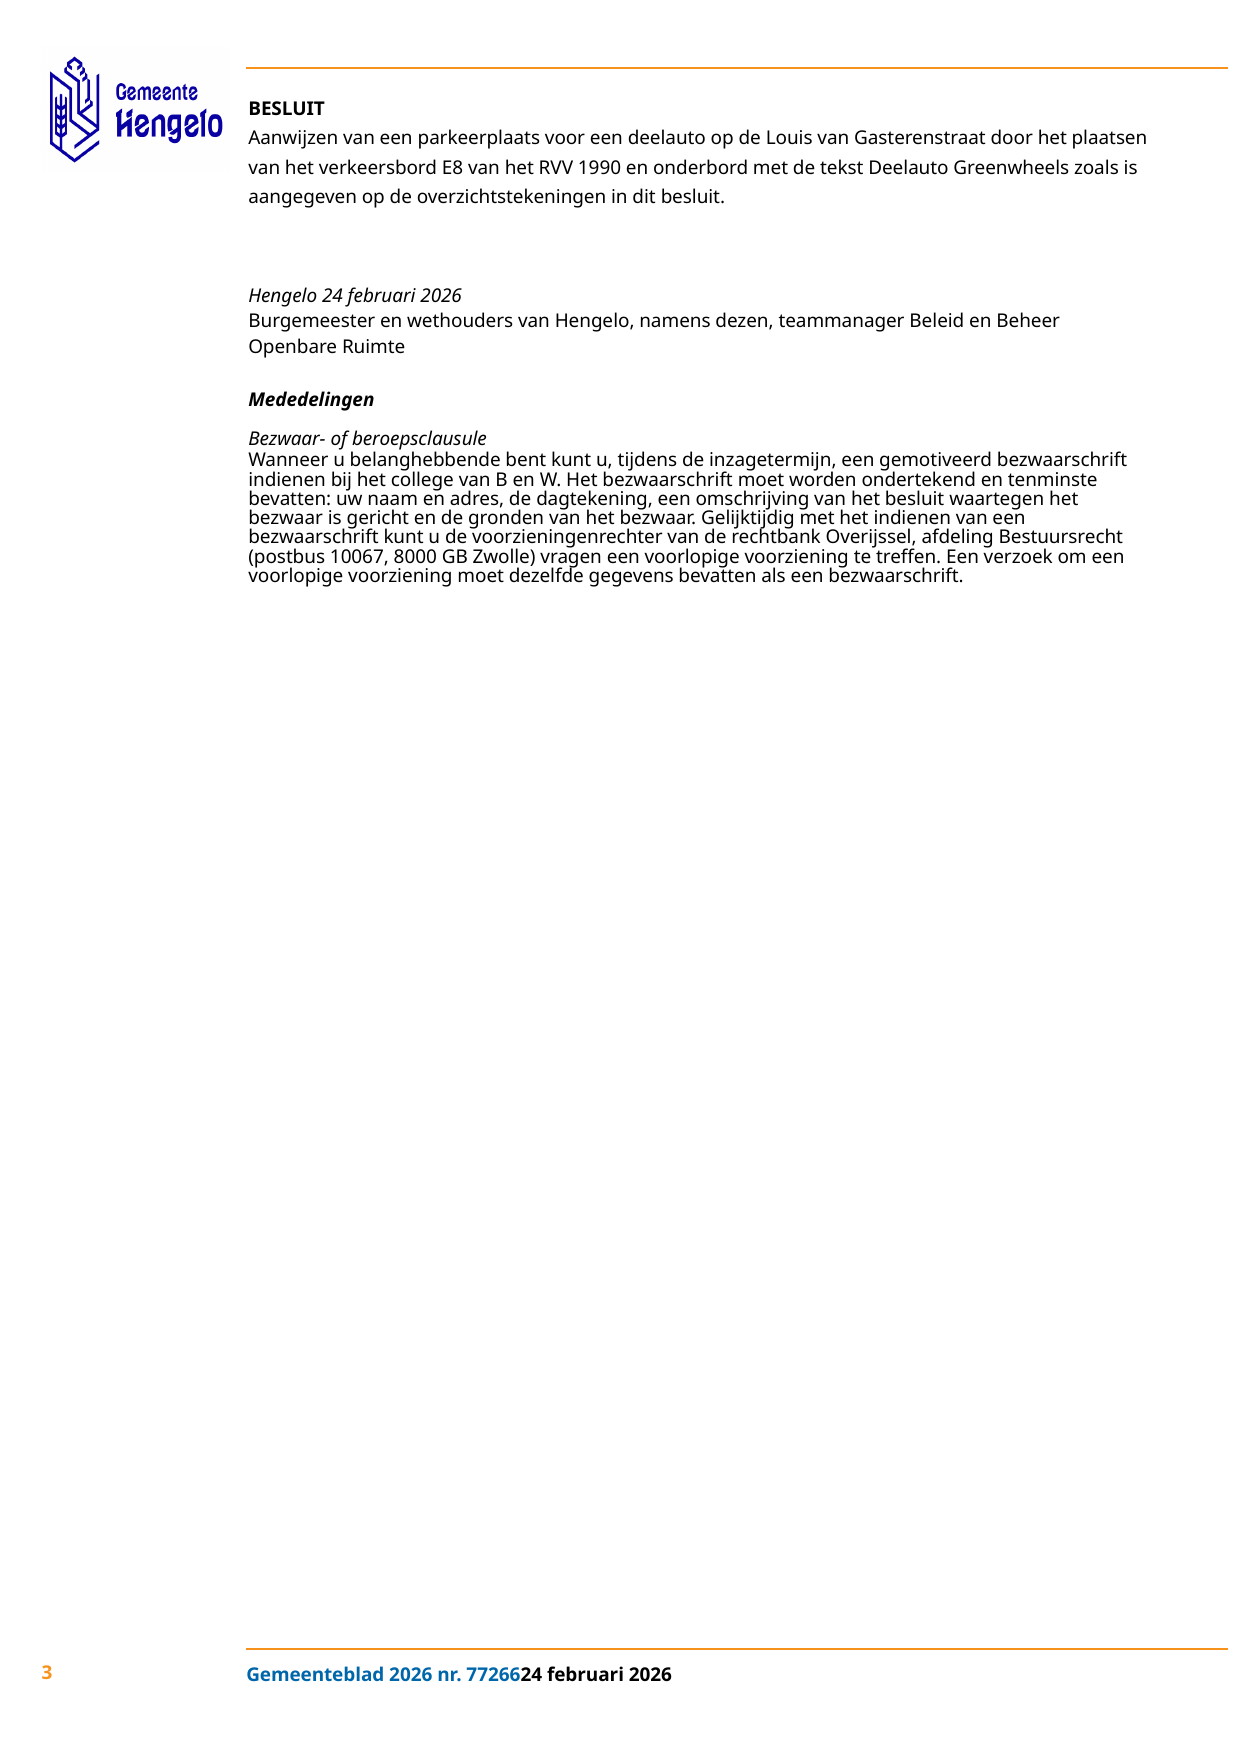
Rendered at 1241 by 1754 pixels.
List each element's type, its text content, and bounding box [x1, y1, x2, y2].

text Burgemeester en wethouders van Hengelo, namens dezen, teammanager Beleid en Beheer Openbare Ruimte [248, 308, 1152, 359]
text Hengelo 24 februari 2026 [248, 282, 1152, 308]
picture [41, 47, 231, 172]
text Mededelingen [248, 386, 1152, 412]
text Wanneer u belanghebbende bent kunt u, tijdens de inzagetermijn, een gemotiveerd bezwaarschrift indienen bij het college van B en W. Het bezwaarschrift moet worden ondertekend en tenminste bevatten: uw naam en adres, de dagtekening, een omschrijving van het besluit waartegen het bezwaar is gericht en de gronden van het bezwaar. Gelijktijdig met het indienen van een bezwaarschrift kunt u de voorzieningenrechter van de rechtbank Overijssel, afdeling Bestuursrecht (postbus 10067, 8000 GB Zwolle) vragen een voorlopige voorziening te treffen. Een verzoek om een voorlopige voorziening moet dezelfde gegevens bevatten als een bezwaarschrift. [248, 451, 1152, 586]
text Bezwaar- of beroepsclausule [248, 426, 1152, 451]
text BESLUIT [248, 95, 1152, 121]
text Aanwijzen van een parkeerplaats voor een deelauto op de Louis van Gasterenstraat door het plaatsen van het verkeersbord E8 van het RVV 1990 en onderbord met de tekst Deelauto Greenwheels zoals is aangegeven op de overzichtstekeningen in dit besluit. [248, 124, 1152, 209]
